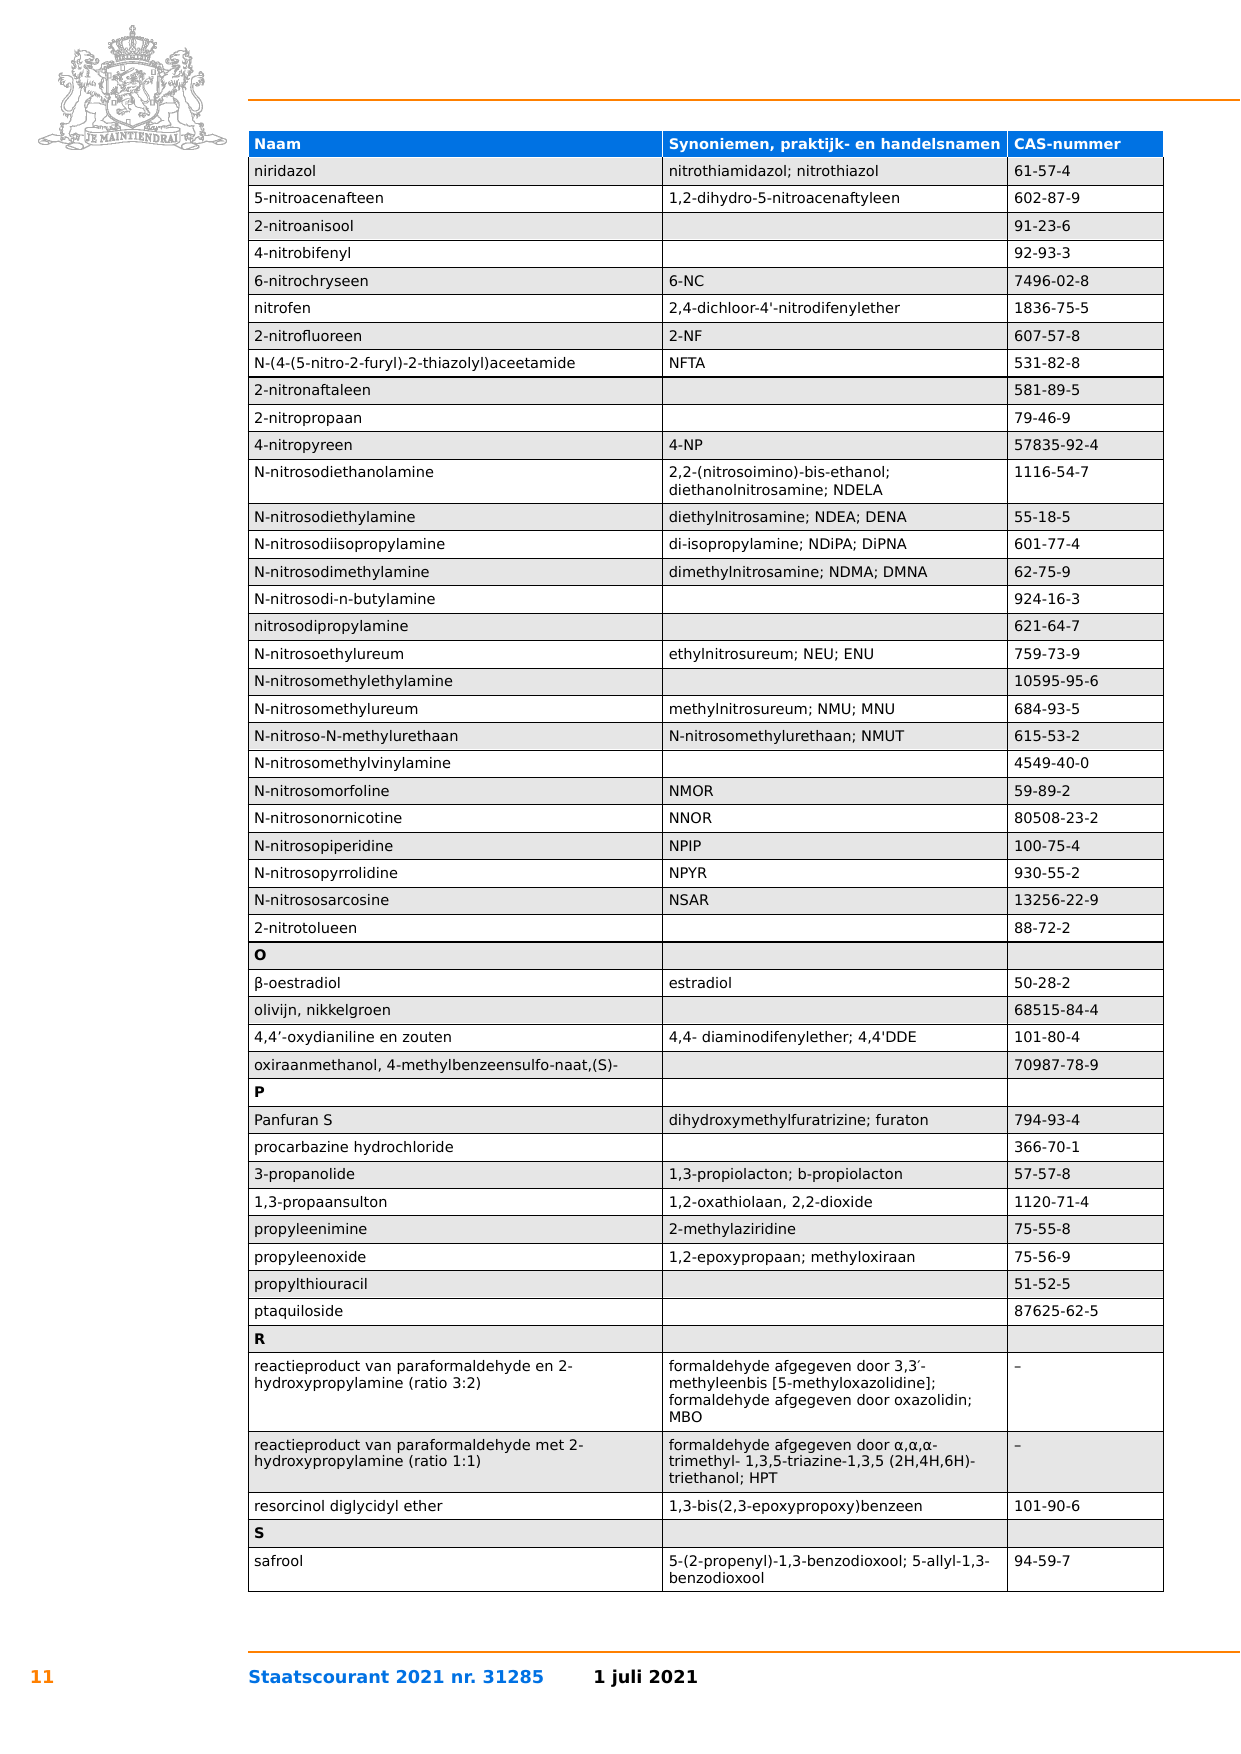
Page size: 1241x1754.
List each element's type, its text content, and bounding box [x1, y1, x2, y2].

table_cell 3-propanolide [249, 1162, 662, 1188]
table_cell 1,2-dihydro-5-nitroacenaftyleen [663, 186, 1007, 212]
table_cell N-nitrosomethylvinylamine [249, 751, 662, 777]
table_cell 2-nitrofluoreen [249, 323, 662, 349]
table_cell 50-28-2 [1008, 970, 1163, 996]
table_cell N-nitroso-N-methylurethaan [249, 723, 662, 749]
table_cell 4,4’-oxydianiline en zouten [249, 1025, 662, 1051]
table_cell – [1008, 1432, 1163, 1492]
picture [38, 25, 227, 150]
table_cell dimethylnitrosamine; NDMA; DMNA [663, 559, 1007, 585]
table_cell 94-59-7 [1008, 1548, 1163, 1591]
table_cell 1120-71-4 [1008, 1189, 1163, 1215]
table_cell 6-nitrochryseen [249, 268, 662, 294]
table_cell formaldehyde afgegeven door α,α,α-trimethyl- 1,3,5-triazine-1,3,5 (2H,4H,6H)-triethanol; HPT [663, 1432, 1007, 1492]
table_cell P [249, 1079, 662, 1106]
table_cell resorcinol diglycidyl ether [249, 1493, 662, 1519]
table_cell NPYR [663, 860, 1007, 887]
table_cell 1,3-bis(2,3-epoxypropoxy)benzeen [663, 1493, 1007, 1519]
table_header CAS-nummer [1008, 131, 1163, 157]
table_cell [663, 1271, 1007, 1297]
table_cell [663, 614, 1007, 640]
table_cell 581-89-5 [1008, 378, 1163, 404]
table_cell 621-64-7 [1008, 614, 1163, 640]
table_cell 2-NF [663, 323, 1007, 349]
table_cell propyleenimine [249, 1216, 662, 1243]
table_cell [1008, 1326, 1163, 1352]
table_cell 101-90-6 [1008, 1493, 1163, 1519]
table_cell 13256-22-9 [1008, 888, 1163, 914]
table_cell 602-87-9 [1008, 186, 1163, 212]
table_cell N-nitrosodiethylamine [249, 504, 662, 530]
table_cell N-nitrosopiperidine [249, 833, 662, 859]
table_cell 1,3-propiolacton; b-propiolacton [663, 1162, 1007, 1188]
table_cell oxiraanmethanol, 4-methylbenzeensulfo-naat,(S)- [249, 1052, 662, 1078]
table_cell 4-NP [663, 432, 1007, 459]
table_cell 1116-54-7 [1008, 460, 1163, 503]
table_cell 684-93-5 [1008, 696, 1163, 722]
table_cell 1,2-epoxypropaan; methyloxiraan [663, 1244, 1007, 1270]
table_cell 531-82-8 [1008, 350, 1163, 376]
table_cell N-nitrosopyrrolidine [249, 860, 662, 887]
table_cell 10595-95-6 [1008, 669, 1163, 695]
table_cell 4,4- diaminodifenylether; 4,4'DDE [663, 1025, 1007, 1051]
table_cell nitrosodipropylamine [249, 614, 662, 640]
table_cell R [249, 1326, 662, 1352]
table_cell 4-nitrobifenyl [249, 241, 662, 267]
table_cell 51-52-5 [1008, 1271, 1163, 1297]
table_cell 75-56-9 [1008, 1244, 1163, 1270]
table_cell N-nitrosonornicotine [249, 805, 662, 832]
table_cell 1836-75-5 [1008, 295, 1163, 322]
table_cell 59-89-2 [1008, 778, 1163, 804]
table_cell 2-nitrotolueen [249, 915, 662, 941]
table_cell procarbazine hydrochloride [249, 1134, 662, 1161]
table_cell 2,2-(nitrosoimino)-bis-ethanol; diethanolnitrosamine; NDELA [663, 460, 1007, 503]
table_cell N-nitrosoethylureum [249, 641, 662, 667]
table_cell [663, 915, 1007, 941]
table_cell nitrofen [249, 295, 662, 322]
table_cell [663, 405, 1007, 431]
table_cell ethylnitrosureum; NEU; ENU [663, 641, 1007, 667]
table_cell niridazol [249, 158, 662, 185]
table_cell 68515-84-4 [1008, 997, 1163, 1023]
table_cell 100-75-4 [1008, 833, 1163, 859]
table_cell N-(4-(5-nitro-2-furyl)-2-thiazolyl)aceetamide [249, 350, 662, 376]
table_cell [663, 1326, 1007, 1352]
table_cell N-nitrosomethylureum [249, 696, 662, 722]
table_cell 924-16-3 [1008, 586, 1163, 613]
table_cell N-nitrosodimethylamine [249, 559, 662, 585]
table_cell dihydroxymethylfuratrizine; furaton [663, 1107, 1007, 1133]
table_cell 930-55-2 [1008, 860, 1163, 887]
table_cell N-nitrososarcosine [249, 888, 662, 914]
table_cell β-oestradiol [249, 970, 662, 996]
table_cell N-nitrosomethylurethaan; NMUT [663, 723, 1007, 749]
table_cell di-isopropylamine; NDiPA; DiPNA [663, 531, 1007, 558]
table_cell [663, 1520, 1007, 1547]
table_cell 2,4-dichloor-4'-nitrodifenylether [663, 295, 1007, 322]
table_cell 601-77-4 [1008, 531, 1163, 558]
table_cell 2-nitronaftaleen [249, 378, 662, 404]
table_cell 70987-78-9 [1008, 1052, 1163, 1078]
table_cell ptaquiloside [249, 1299, 662, 1325]
table_cell 2-nitroanisool [249, 213, 662, 239]
table_cell N-nitrosodiisopropylamine [249, 531, 662, 558]
table_cell estradiol [663, 970, 1007, 996]
table_cell NSAR [663, 888, 1007, 914]
table_cell 57835-92-4 [1008, 432, 1163, 459]
table_cell [663, 213, 1007, 239]
table_cell N-nitrosomethylethylamine [249, 669, 662, 695]
table_cell 366-70-1 [1008, 1134, 1163, 1161]
table_cell – [1008, 1353, 1163, 1431]
table_cell 6-NC [663, 268, 1007, 294]
table_cell NFTA [663, 350, 1007, 376]
table_cell 87625-62-5 [1008, 1299, 1163, 1325]
table_cell [1008, 1520, 1163, 1547]
table_cell 75-55-8 [1008, 1216, 1163, 1243]
table_header Synoniemen, praktijk- en handelsnamen [663, 131, 1007, 157]
table_cell formaldehyde afgegeven door 3,3′-methyleenbis [5-methyloxazolidine]; formaldehyde afgegeven door oxazolidin; MBO [663, 1353, 1007, 1431]
table_cell [663, 1052, 1007, 1078]
table_cell [663, 1299, 1007, 1325]
table_cell [663, 586, 1007, 613]
table_cell [663, 943, 1007, 969]
table_cell 1,2-oxathiolaan, 2,2-dioxide [663, 1189, 1007, 1215]
table_cell 759-73-9 [1008, 641, 1163, 667]
table_cell 615-53-2 [1008, 723, 1163, 749]
table_cell 62-75-9 [1008, 559, 1163, 585]
table_cell N-nitrosodi-n-butylamine [249, 586, 662, 613]
table_cell diethylnitrosamine; NDEA; DENA [663, 504, 1007, 530]
table_cell olivijn, nikkelgroen [249, 997, 662, 1023]
table_cell Panfuran S [249, 1107, 662, 1133]
table_cell N-nitrosodiethanolamine [249, 460, 662, 503]
table_cell NMOR [663, 778, 1007, 804]
table_cell 79-46-9 [1008, 405, 1163, 431]
table_cell [663, 1134, 1007, 1161]
table_cell nitrothiamidazol; nitrothiazol [663, 158, 1007, 185]
table_cell [663, 241, 1007, 267]
table_cell NNOR [663, 805, 1007, 832]
table_cell reactieproduct van paraformaldehyde met 2-hydroxypropylamine (ratio 1:1) [249, 1432, 662, 1492]
table_cell 80508-23-2 [1008, 805, 1163, 832]
table_cell 2-methylaziridine [663, 1216, 1007, 1243]
table_cell 4549-40-0 [1008, 751, 1163, 777]
table_cell O [249, 943, 662, 969]
table_cell [663, 669, 1007, 695]
table_cell 88-72-2 [1008, 915, 1163, 941]
table_cell 5-(2-propenyl)-1,3-benzodioxool; 5-allyl-1,3-benzodioxool [663, 1548, 1007, 1591]
table_cell 2-nitropropaan [249, 405, 662, 431]
table_cell [663, 1079, 1007, 1106]
table_cell methylnitrosureum; NMU; MNU [663, 696, 1007, 722]
table_cell 4-nitropyreen [249, 432, 662, 459]
table_cell 794-93-4 [1008, 1107, 1163, 1133]
table_cell N-nitrosomorfoline [249, 778, 662, 804]
table_cell 92-93-3 [1008, 241, 1163, 267]
table_cell reactieproduct van paraformaldehyde en 2-hydroxypropylamine (ratio 3:2) [249, 1353, 662, 1431]
table_cell 61-57-4 [1008, 158, 1163, 185]
table_header Naam [249, 131, 662, 157]
table_cell [663, 378, 1007, 404]
table_cell [663, 997, 1007, 1023]
table_cell 1,3-propaansulton [249, 1189, 662, 1215]
table_cell propylthiouracil [249, 1271, 662, 1297]
table_cell [1008, 1079, 1163, 1106]
table_cell 101-80-4 [1008, 1025, 1163, 1051]
table_cell NPIP [663, 833, 1007, 859]
table_cell propyleenoxide [249, 1244, 662, 1270]
table_cell [663, 751, 1007, 777]
table_cell 607-57-8 [1008, 323, 1163, 349]
table_cell 55-18-5 [1008, 504, 1163, 530]
table_cell 57-57-8 [1008, 1162, 1163, 1188]
table_cell 91-23-6 [1008, 213, 1163, 239]
table_cell S [249, 1520, 662, 1547]
table_cell 5-nitroacenafteen [249, 186, 662, 212]
table_cell [1008, 943, 1163, 969]
table_cell 7496-02-8 [1008, 268, 1163, 294]
table_cell safrool [249, 1548, 662, 1591]
